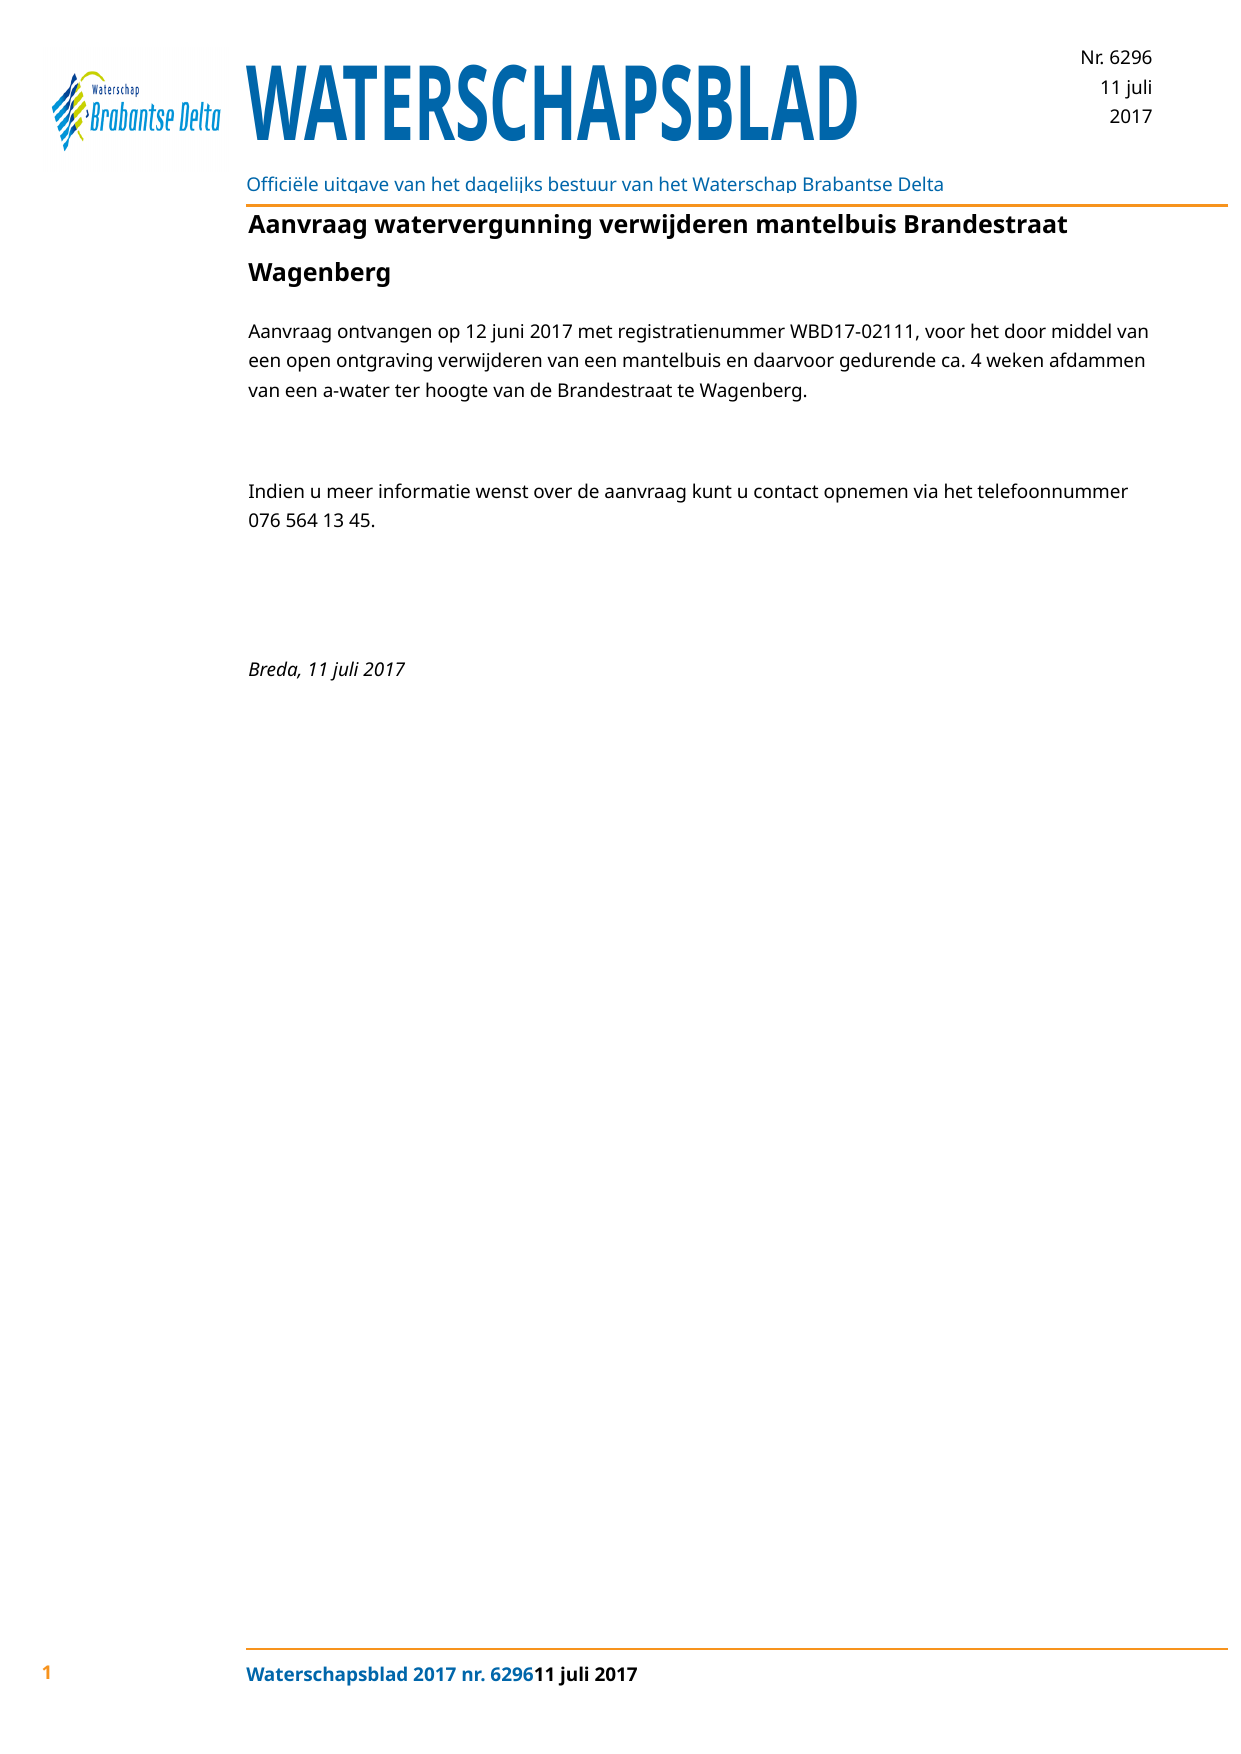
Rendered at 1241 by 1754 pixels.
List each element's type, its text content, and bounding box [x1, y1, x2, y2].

text Indien u meer informatie wenst over de aanvraag kunt u contact opnemen via het telefoonnummer 076 564 13 45. [248, 478, 1152, 533]
text Aanvraag ontvangen op 12 juni 2017 met registratienummer WBD17-02111, voor het door middel van een open ontgraving verwijderen van een mantelbuis en daarvoor gedurende ca. 4 weken afdammen van een a-water ter hoogte van de Brandestraat te Wagenberg. [248, 318, 1152, 403]
text Aanvraag watervergunning verwijderen mantelbuis Brandestraat Wagenberg [248, 207, 1152, 288]
text Breda, 11 juli 2017 [248, 656, 1152, 682]
picture [41, 47, 231, 172]
